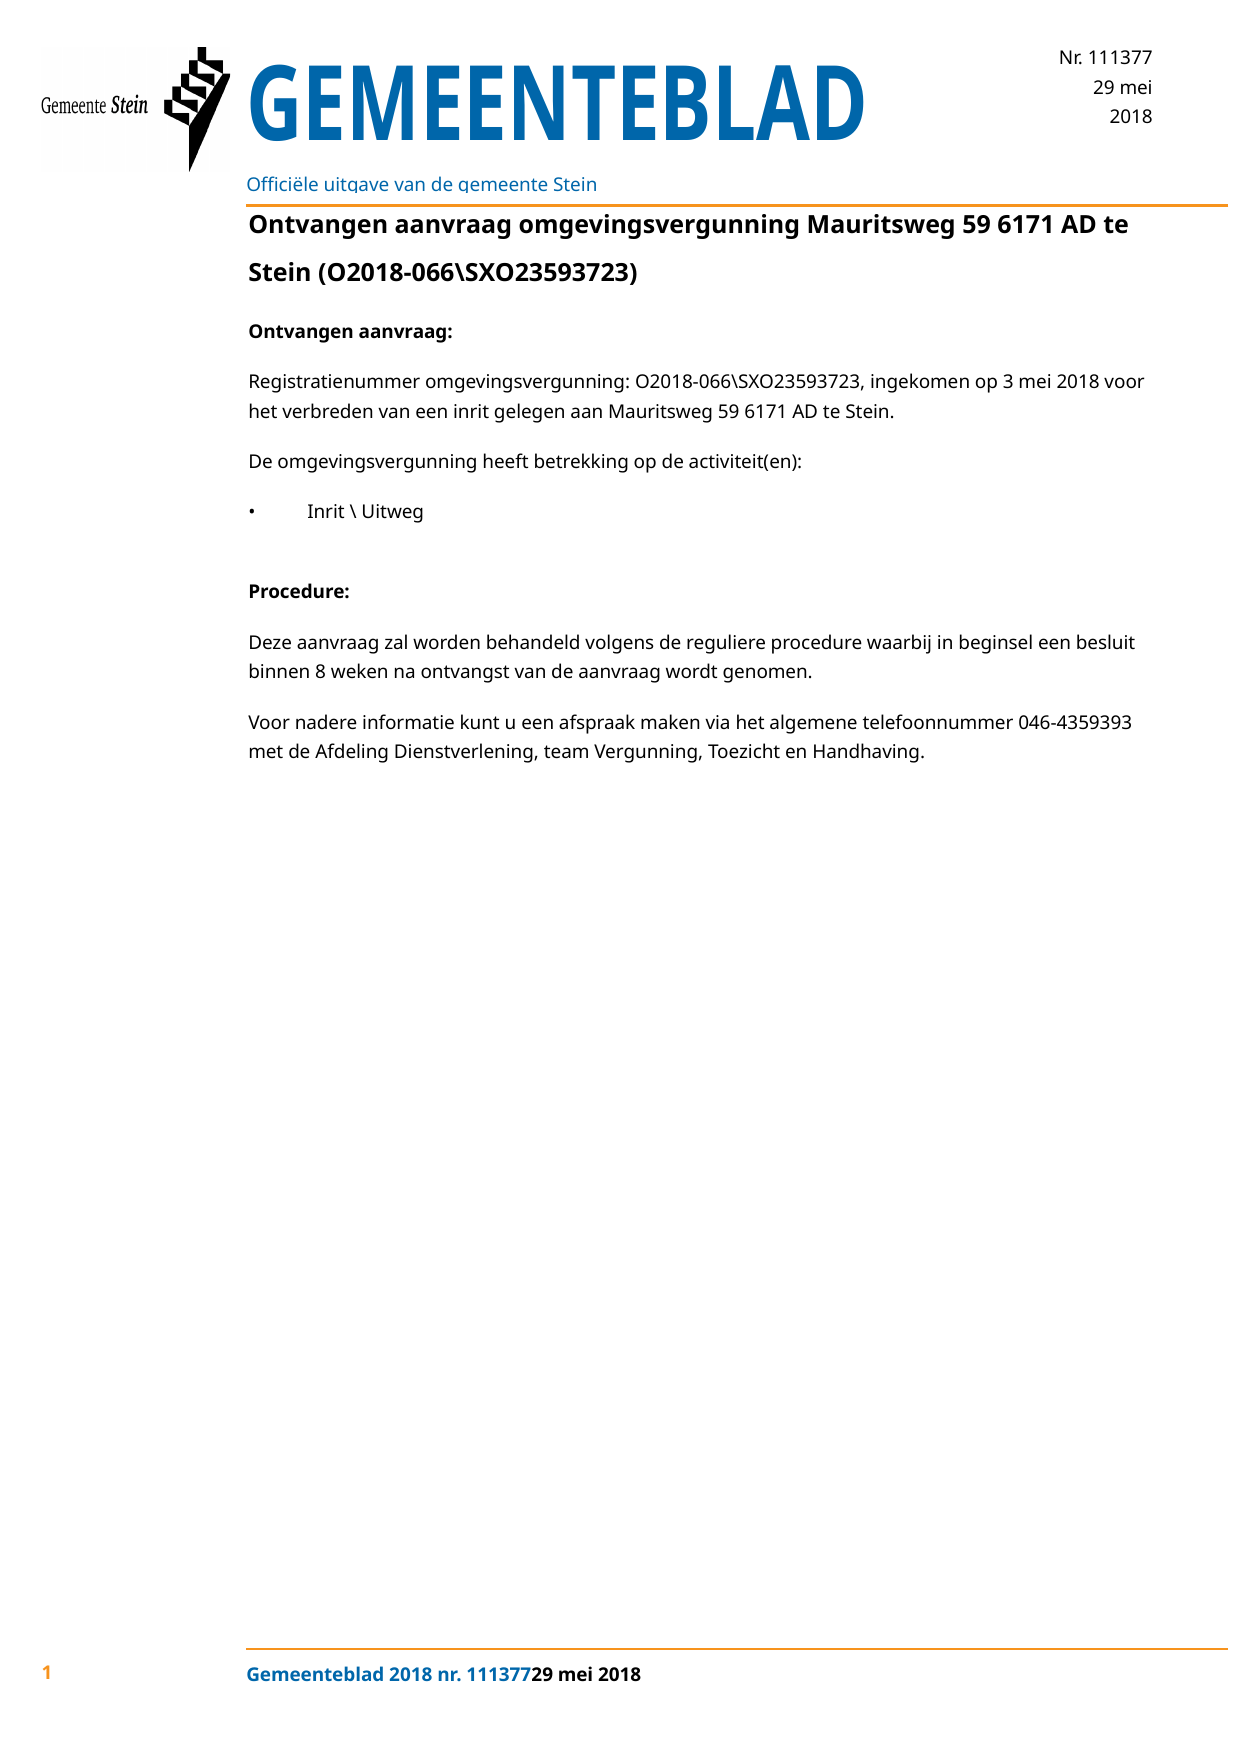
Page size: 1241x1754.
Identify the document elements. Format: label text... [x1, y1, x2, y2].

text Voor nadere informatie kunt u een afspraak maken via het algemene telefoonnummer 046-4359393 met de Afdeling Dienstverlening, team Vergunning, Toezicht en Handhaving. [248, 709, 1152, 764]
picture [41, 47, 231, 172]
text Procedure: [248, 579, 1152, 604]
list Inrit \ Uitweg [248, 499, 1152, 524]
text Registratienummer omgevingsvergunning: O2018-066\SXO23593723, ingekomen op 3 mei 2018 voor het verbreden van een inrit gelegen aan Mauritsweg 59 6171 AD te Stein. [248, 368, 1152, 424]
text Ontvangen aanvraag omgevingsvergunning Mauritsweg 59 6171 AD te Stein (O2018-066\SXO23593723) [248, 207, 1152, 288]
text De omgevingsvergunning heeft betrekking op de activiteit(en): [248, 448, 1152, 474]
text Ontvangen aanvraag: [248, 318, 1152, 344]
text Deze aanvraag zal worden behandeld volgens de reguliere procedure waarbij in beginsel een besluit binnen 8 weken na ontvangst van de aanvraag wordt genomen. [248, 629, 1152, 684]
